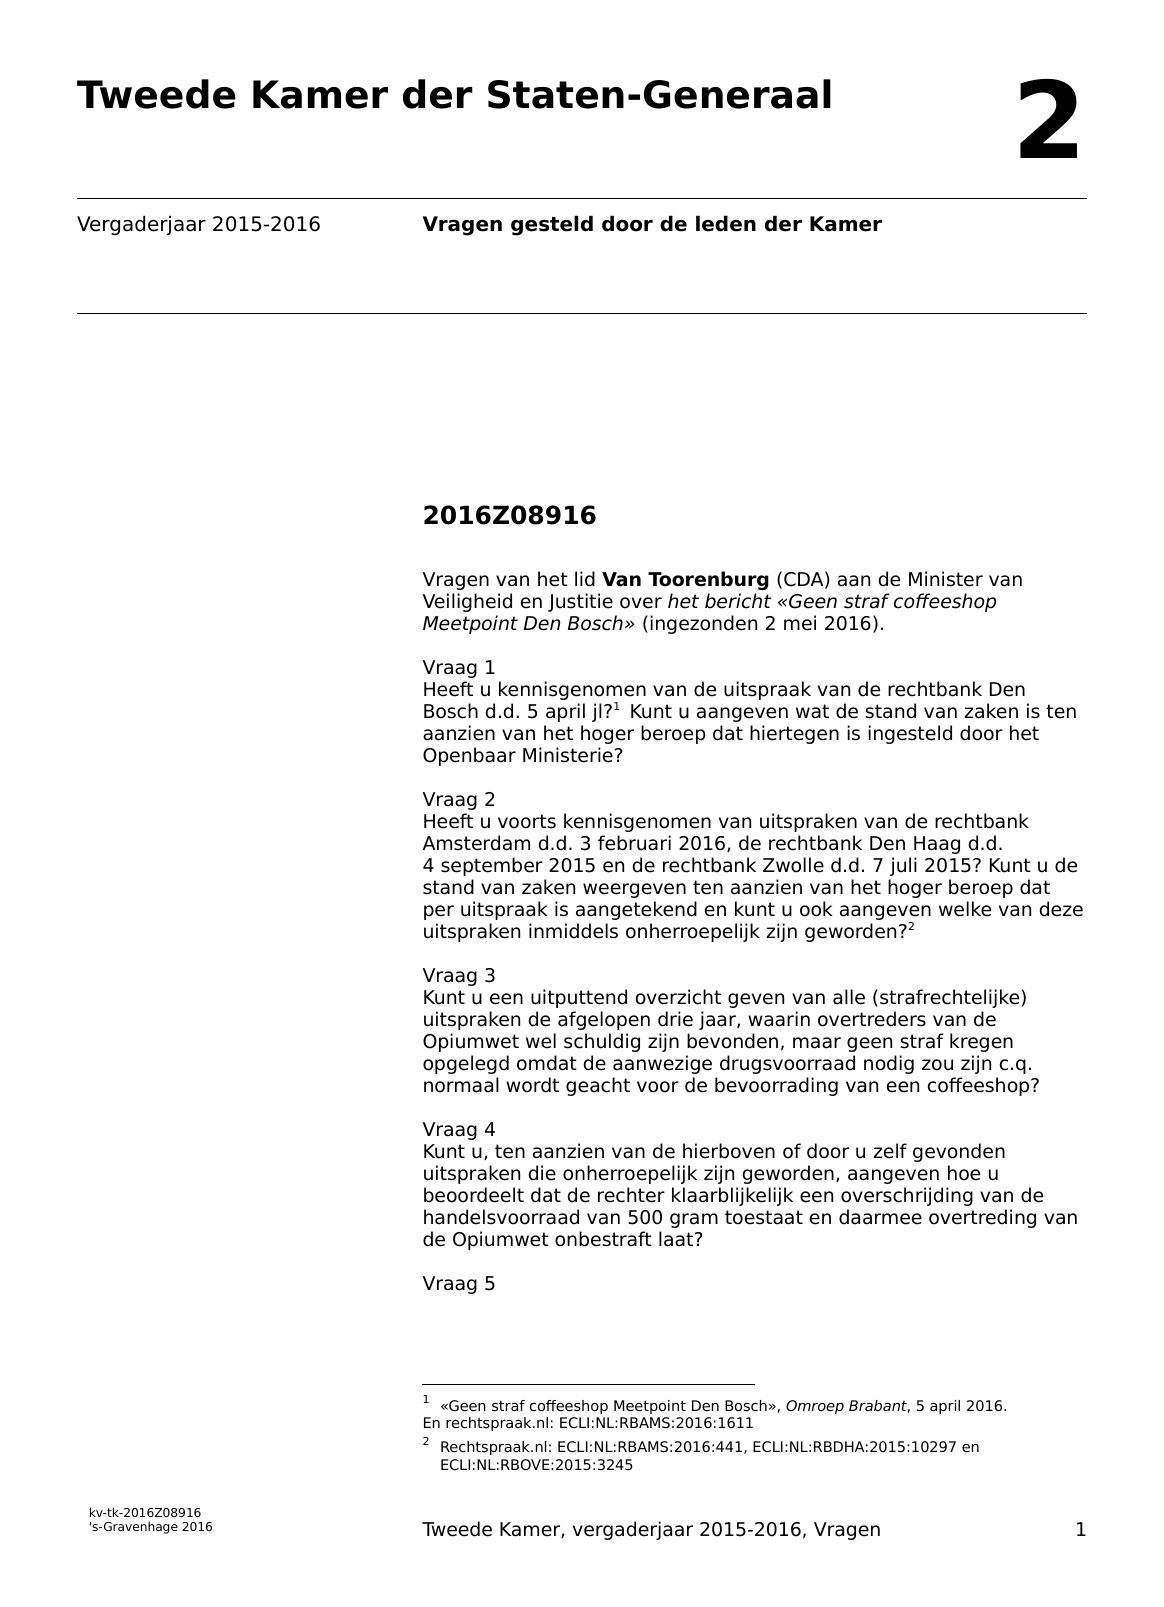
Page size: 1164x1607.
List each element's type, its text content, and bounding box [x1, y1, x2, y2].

table_cell Vergaderjaar 2015-2016 [77, 199, 422, 313]
text Vraag 3 [422, 965, 1087, 987]
table_header Tweede Kamer der Staten-Generaal [77, 59, 886, 198]
text «Geen straf coffeeshop Meetpoint Den Bosch», Omroep Brabant, 5 april 2016. [422, 1393, 1087, 1416]
text Kunt u een uitputtend overzicht geven van alle (strafrechtelijke) uitspraken de afgelopen drie jaar, waarin overtreders van de Opiumwet wel schuldig zijn bevonden, maar geen straf kregen opgelegd omdat de aanwezige drugsvoorraad nodig zou zijn c.q. normaal wordt geacht voor de bevoorrading van een coffeeshop? [422, 987, 1087, 1097]
table_cell Vragen gesteld door de leden der Kamer [422, 199, 1087, 313]
text 's-Gravenhage 2016 [88, 1520, 323, 1534]
text Vragen van het lid Van Toorenburg (CDA) aan de Minister van Veiligheid en Justitie over het bericht «Geen straf coffeeshop Meetpoint Den Bosch» (ingezonden 2 mei 2016). [422, 569, 1087, 635]
text Heeft u kennisgenomen van de uitspraak van de rechtbank Den Bosch d.d. 5 april jl? Kunt u aangeven wat de stand van zaken is ten aanzien van het hoger beroep dat hiertegen is ingesteld door het Openbaar Ministerie? [422, 679, 1087, 767]
text Vraag 4 [422, 1119, 1087, 1141]
text Rechtspraak.nl: ECLI:NL:RBAMS:2016:441, ECLI:NL:RBDHA:2015:10297 en ECLI:NL:RBOVE:2015:3245 [422, 1435, 1087, 1474]
text Vraag 2 [422, 789, 1087, 811]
text 2016Z08916 [422, 501, 1087, 531]
text kv-tk-2016Z08916 [88, 1506, 323, 1520]
text En rechtspraak.nl: ECLI:NL:RBAMS:2016:1611 [422, 1416, 1087, 1432]
text Vraag 5 [422, 1273, 1087, 1295]
text Heeft u voorts kennisgenomen van uitspraken van de rechtbank Amsterdam d.d. 3 februari 2016, de rechtbank Den Haag d.d. 4 september 2015 en de rechtbank Zwolle d.d. 7 juli 2015? Kunt u de stand van zaken weergeven ten aanzien van het hoger beroep dat per uitspraak is aangetekend en kunt u ook aangeven welke van deze uitspraken inmiddels onherroepelijk zijn geworden? [422, 811, 1087, 943]
text Kunt u, ten aanzien van de hierboven of door u zelf gevonden uitspraken die onherroepelijk zijn geworden, aangeven hoe u beoordeelt dat de rechter klaarblijkelijk een overschrijding van de handelsvoorraad van 500 gram toestaat en daarmee overtreding van de Opiumwet onbestraft laat? [422, 1141, 1087, 1251]
table_header 2 [886, 59, 1087, 198]
text Vraag 1 [422, 657, 1087, 679]
